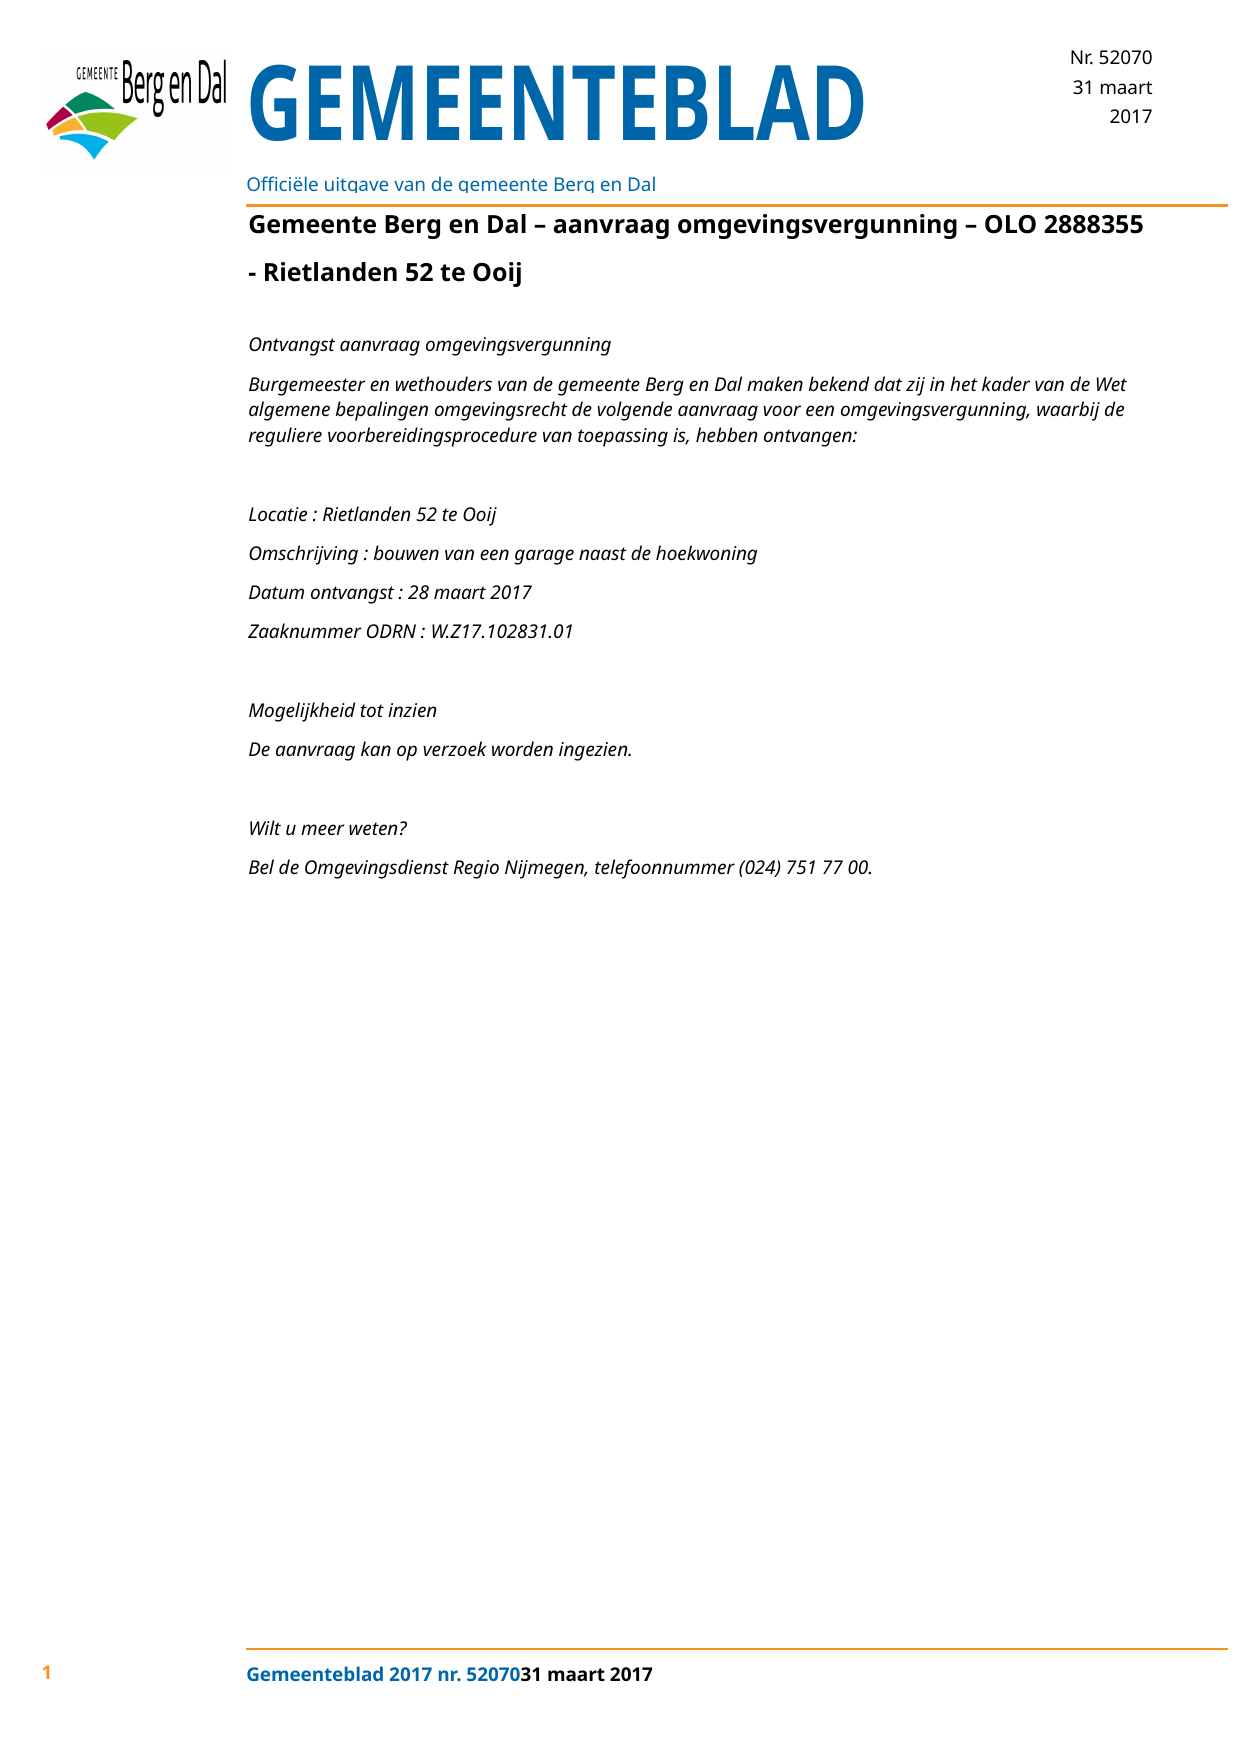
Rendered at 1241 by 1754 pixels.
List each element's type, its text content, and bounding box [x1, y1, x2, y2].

text Locatie : Rietlanden 52 te Ooij [248, 501, 1152, 526]
text De aanvraag kan op verzoek worden ingezien. [248, 736, 1152, 762]
picture [41, 47, 231, 172]
text Zaaknummer ODRN : W.Z17.102831.01 [248, 618, 1152, 644]
text Omschrijving : bouwen van een garage naast de hoekwoning [248, 540, 1152, 566]
text Ontvangst aanvraag omgevingsvergunning [248, 331, 1152, 357]
text Burgemeester en wethouders van de gemeente Berg en Dal maken bekend dat zij in het kader van de Wet algemene bepalingen omgevingsrecht de volgende aanvraag voor een omgevingsvergunning, waarbij de reguliere voorbereidingsprocedure van toepassing is, hebben ontvangen: [248, 371, 1152, 448]
text Wilt u meer weten? [248, 815, 1152, 841]
text Bel de Omgevingsdienst Regio Nijmegen, telefoonnummer (024) 751 77 00. [248, 854, 1152, 880]
text Datum ontvangst : 28 maart 2017 [248, 579, 1152, 605]
text Mogelijkheid tot inzien [248, 697, 1152, 723]
text Gemeente Berg en Dal – aanvraag omgevingsvergunning – OLO 2888355 - Rietlanden 52 te Ooij [248, 207, 1152, 288]
